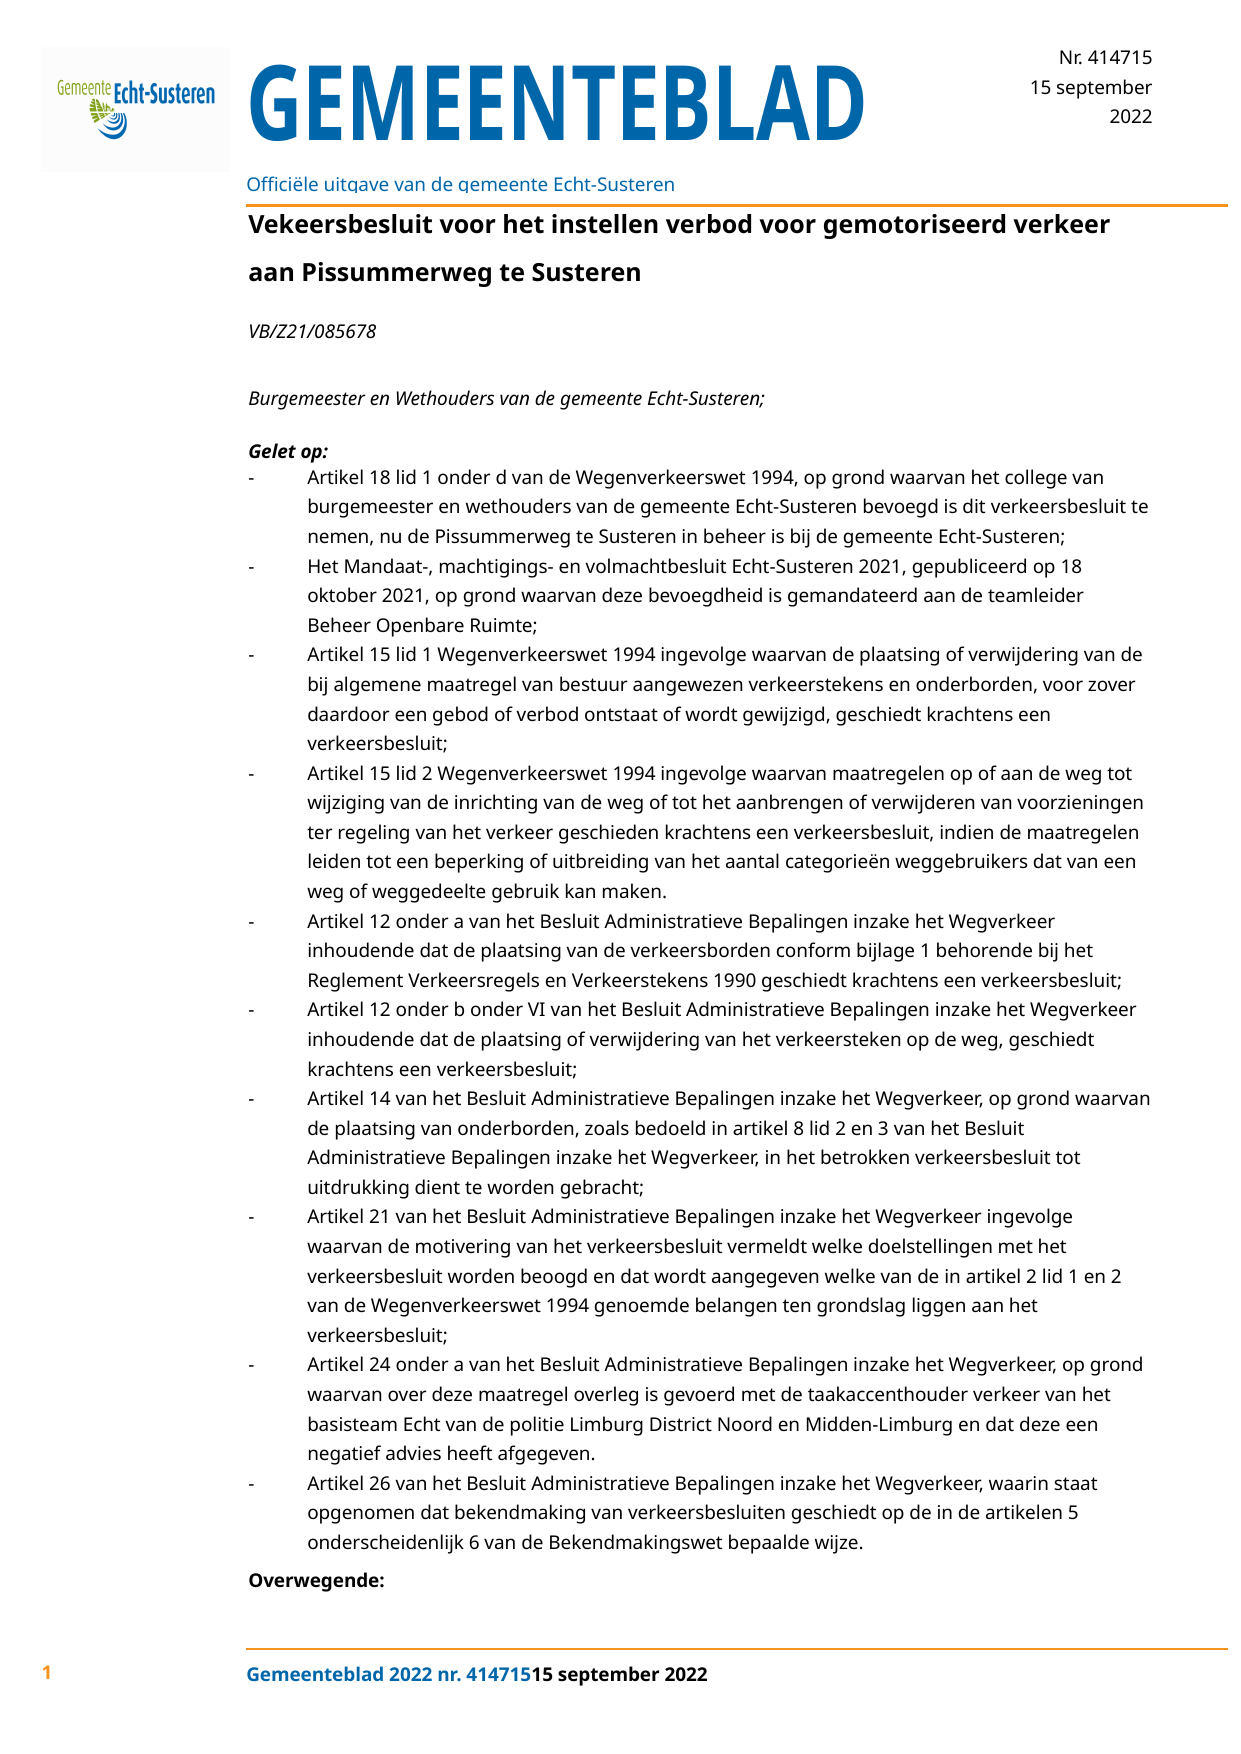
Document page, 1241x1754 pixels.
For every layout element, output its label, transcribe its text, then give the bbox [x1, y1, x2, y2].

list Artikel 14 van het Besluit Administratieve Bepalingen inzake het Wegverkeer, op grond waarvan de plaatsing van onderborden, zoals bedoeld in artikel 8 lid 2 en 3 van het Besluit Administratieve Bepalingen inzake het Wegverkeer, in het betrokken verkeersbesluit tot uitdrukking dient te worden gebracht; [248, 1085, 1152, 1200]
text Overwegende: [248, 1567, 1152, 1593]
text VB/Z21/085678 [248, 318, 1152, 344]
list Artikel 18 lid 1 onder d van de Wegenverkeerswet 1994, op grond waarvan het college van burgemeester en wethouders van de gemeente Echt-Susteren bevoegd is dit verkeersbesluit te nemen, nu de Pissummerweg te Susteren in beheer is bij de gemeente Echt-Susteren; [248, 464, 1152, 549]
text Gelet op: [248, 438, 1152, 464]
list Artikel 12 onder b onder VI van het Besluit Administratieve Bepalingen inzake het Wegverkeer inhoudende dat de plaatsing of verwijdering van het verkeersteken op de weg, geschiedt krachtens een verkeersbesluit; [248, 997, 1152, 1082]
text Burgemeester en Wethouders van de gemeente Echt-Susteren; [248, 386, 1152, 411]
list Artikel 15 lid 2 Wegenverkeerswet 1994 ingevolge waarvan maatregelen op of aan de weg tot wijziging van de inrichting van de weg of tot het aanbrengen of verwijderen van voorzieningen ter regeling van het verkeer geschieden krachtens een verkeersbesluit, indien de maatregelen leiden tot een beperking of uitbreiding van het aantal categorieën weggebruikers dat van een weg of weggedeelte gebruik kan maken. [248, 760, 1152, 904]
list Artikel 24 onder a van het Besluit Administratieve Bepalingen inzake het Wegverkeer, op grond waarvan over deze maatregel overleg is gevoerd met de taakaccenthouder verkeer van het basisteam Echt van de politie Limburg District Noord en Midden-Limburg en dat deze een negatief advies heeft afgegeven. [248, 1352, 1152, 1466]
list Artikel 15 lid 1 Wegenverkeerswet 1994 ingevolge waarvan de plaatsing of verwijdering van de bij algemene maatregel van bestuur aangewezen verkeerstekens en onderborden, voor zover daardoor een gebod of verbod ontstaat of wordt gewijzigd, geschiedt krachtens een verkeersbesluit; [248, 642, 1152, 756]
text Vekeersbesluit voor het instellen verbod voor gemotoriseerd verkeer aan Pissummerweg te Susteren [248, 207, 1152, 288]
list Artikel 12 onder a van het Besluit Administratieve Bepalingen inzake het Wegverkeer inhoudende dat de plaatsing van de verkeersborden conform bijlage 1 behorende bij het Reglement Verkeersregels en Verkeerstekens 1990 geschiedt krachtens een verkeersbesluit; [248, 908, 1152, 993]
list Artikel 21 van het Besluit Administratieve Bepalingen inzake het Wegverkeer ingevolge waarvan de motivering van het verkeersbesluit vermeldt welke doelstellingen met het verkeersbesluit worden beoogd en dat wordt aangegeven welke van de in artikel 2 lid 1 en 2 van de Wegenverkeerswet 1994 genoemde belangen ten grondslag liggen aan het verkeersbesluit; [248, 1204, 1152, 1348]
list Artikel 26 van het Besluit Administratieve Bepalingen inzake het Wegverkeer, waarin staat opgenomen dat bekendmaking van verkeersbesluiten geschiedt op de in de artikelen 5 onderscheidenlijk 6 van de Bekendmakingswet bepaalde wijze. [248, 1470, 1152, 1555]
list Het Mandaat-, machtigings- en volmachtbesluit Echt-Susteren 2021, gepubliceerd op 18 oktober 2021, op grond waarvan deze bevoegdheid is gemandateerd aan de teamleider Beheer Openbare Ruimte; [248, 553, 1152, 638]
picture [41, 47, 231, 172]
